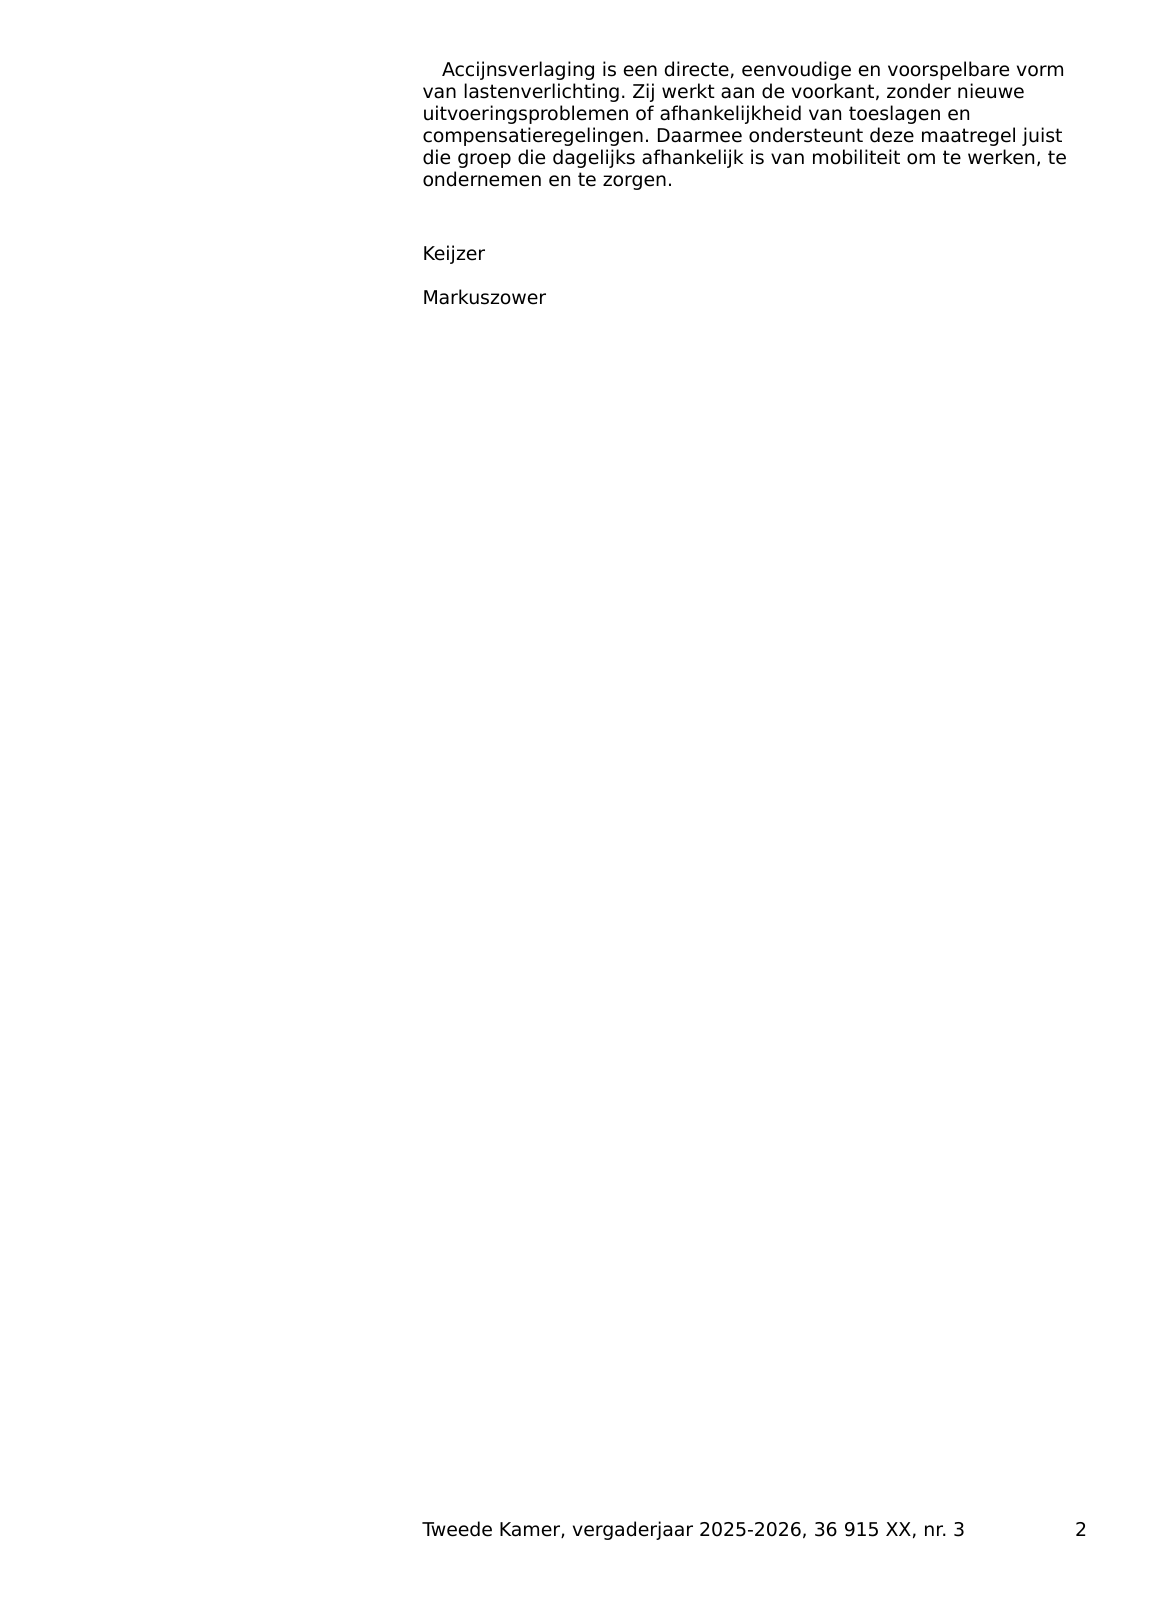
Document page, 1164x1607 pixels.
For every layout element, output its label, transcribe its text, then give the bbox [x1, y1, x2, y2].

text Keijzer Markuszower [422, 221, 1087, 309]
text Accijnsverlaging is een directe, eenvoudige en voorspelbare vorm van lastenverlichting. Zij werkt aan de voorkant, zonder nieuwe uitvoeringsproblemen of afhankelijkheid van toeslagen en compensatieregelingen. Daarmee ondersteunt deze maatregel juist die groep die dagelijks afhankelijk is van mobiliteit om te werken, te ondernemen en te zorgen. [422, 59, 1087, 191]
